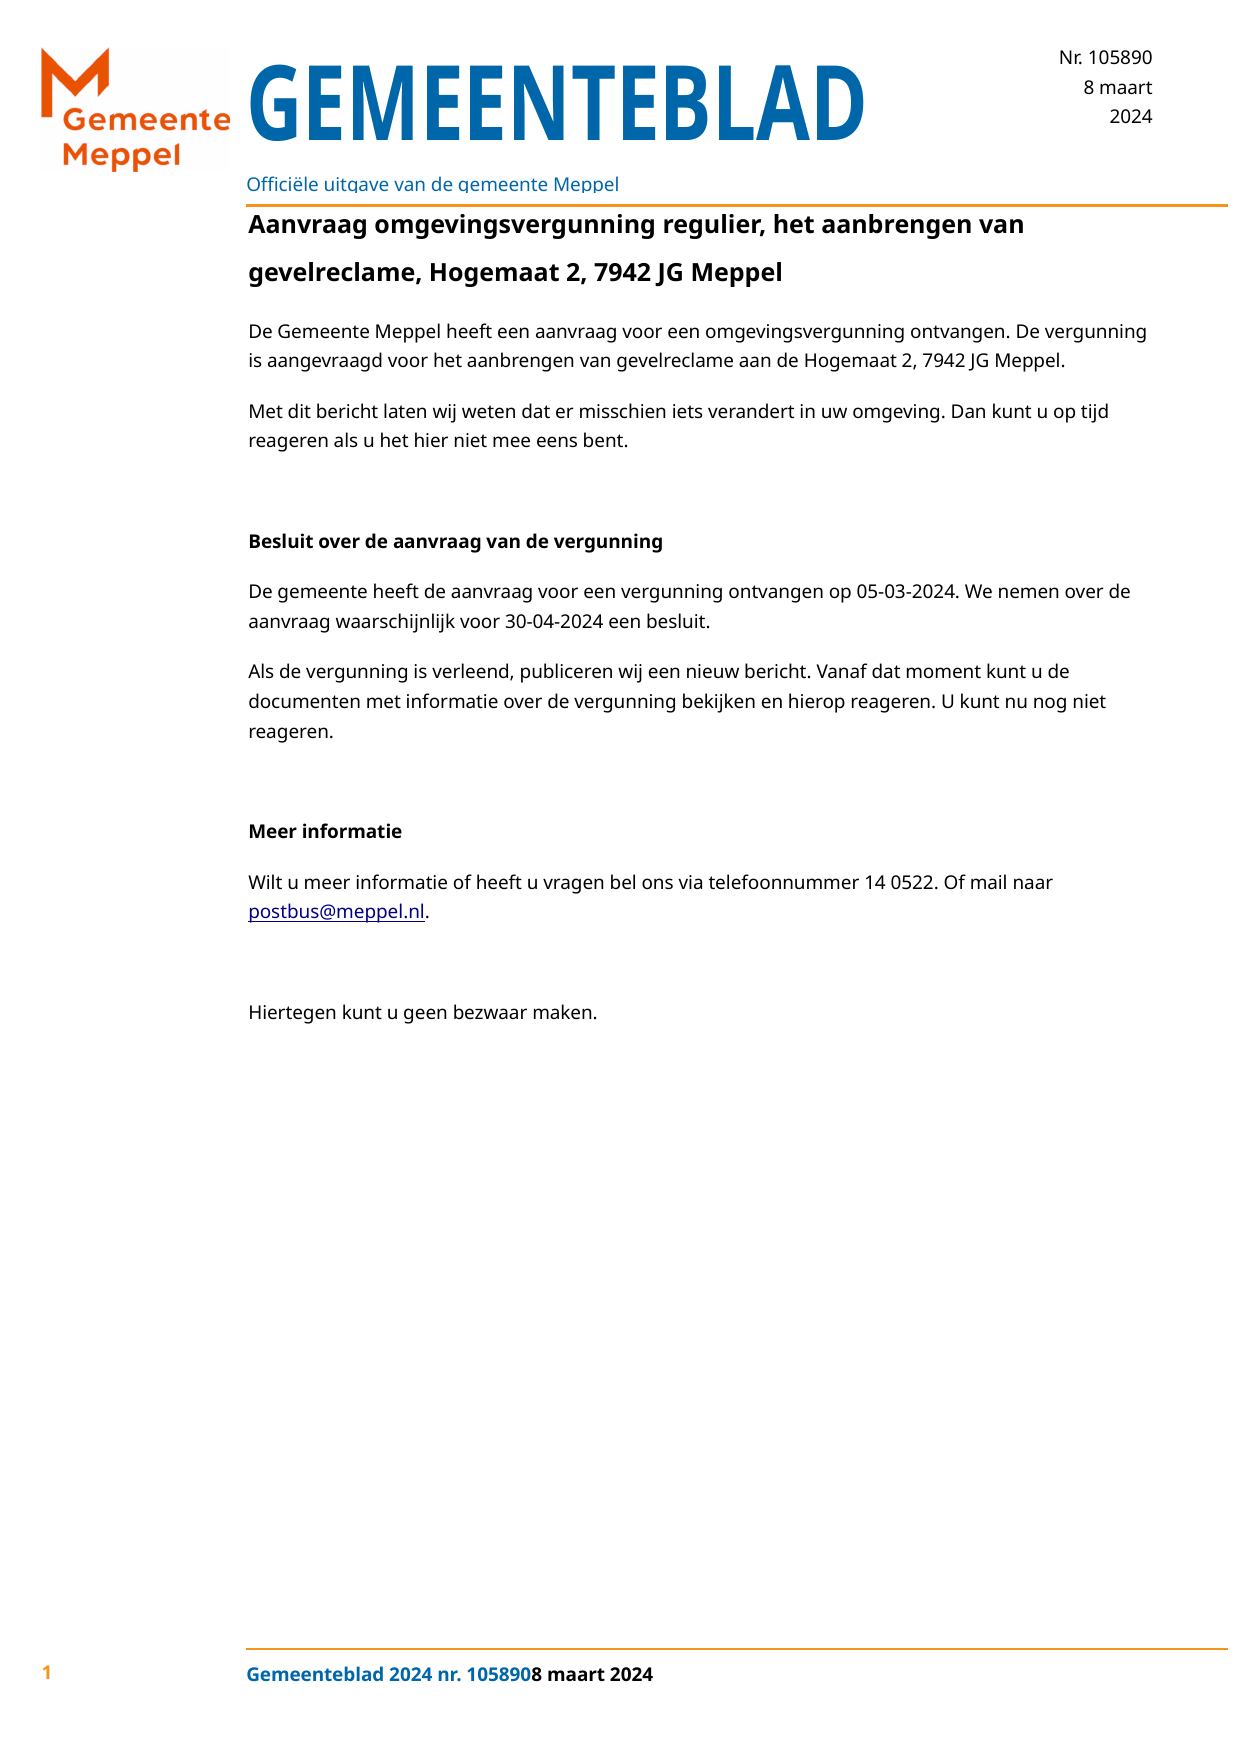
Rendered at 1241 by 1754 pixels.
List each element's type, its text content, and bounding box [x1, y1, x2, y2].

text Hiertegen kunt u geen bezwaar maken. [248, 999, 1152, 1025]
text De gemeente heeft de aanvraag voor een vergunning ontvangen op 05-03-2024. We nemen over de aanvraag waarschijnlijk voor 30-04-2024 een besluit. [248, 579, 1152, 634]
text Als de vergunning is verleend, publiceren wij een nieuw bericht. Vanaf dat moment kunt u de documenten met informatie over de vergunning bekijken en hierop reageren. U kunt nu nog niet reageren. [248, 659, 1152, 744]
text De Gemeente Meppel heeft een aanvraag voor een omgevingsvergunning ontvangen. De vergunning is aangevraagd voor het aanbrengen van gevelreclame aan de Hogemaat 2, 7942 JG Meppel. [248, 318, 1152, 373]
text Meer informatie [248, 819, 1152, 844]
picture [41, 47, 231, 172]
text Met dit bericht laten wij weten dat er misschien iets verandert in uw omgeving. Dan kunt u op tijd reageren als u het hier niet mee eens bent. [248, 398, 1152, 453]
text Wilt u meer informatie of heeft u vragen bel ons via telefoonnummer 14 0522. Of mail naar postbus@meppel.nl. [248, 869, 1152, 924]
text Aanvraag omgevingsvergunning regulier, het aanbrengen van gevelreclame, Hogemaat 2, 7942 JG Meppel [248, 207, 1152, 288]
text Besluit over de aanvraag van de vergunning [248, 528, 1152, 554]
